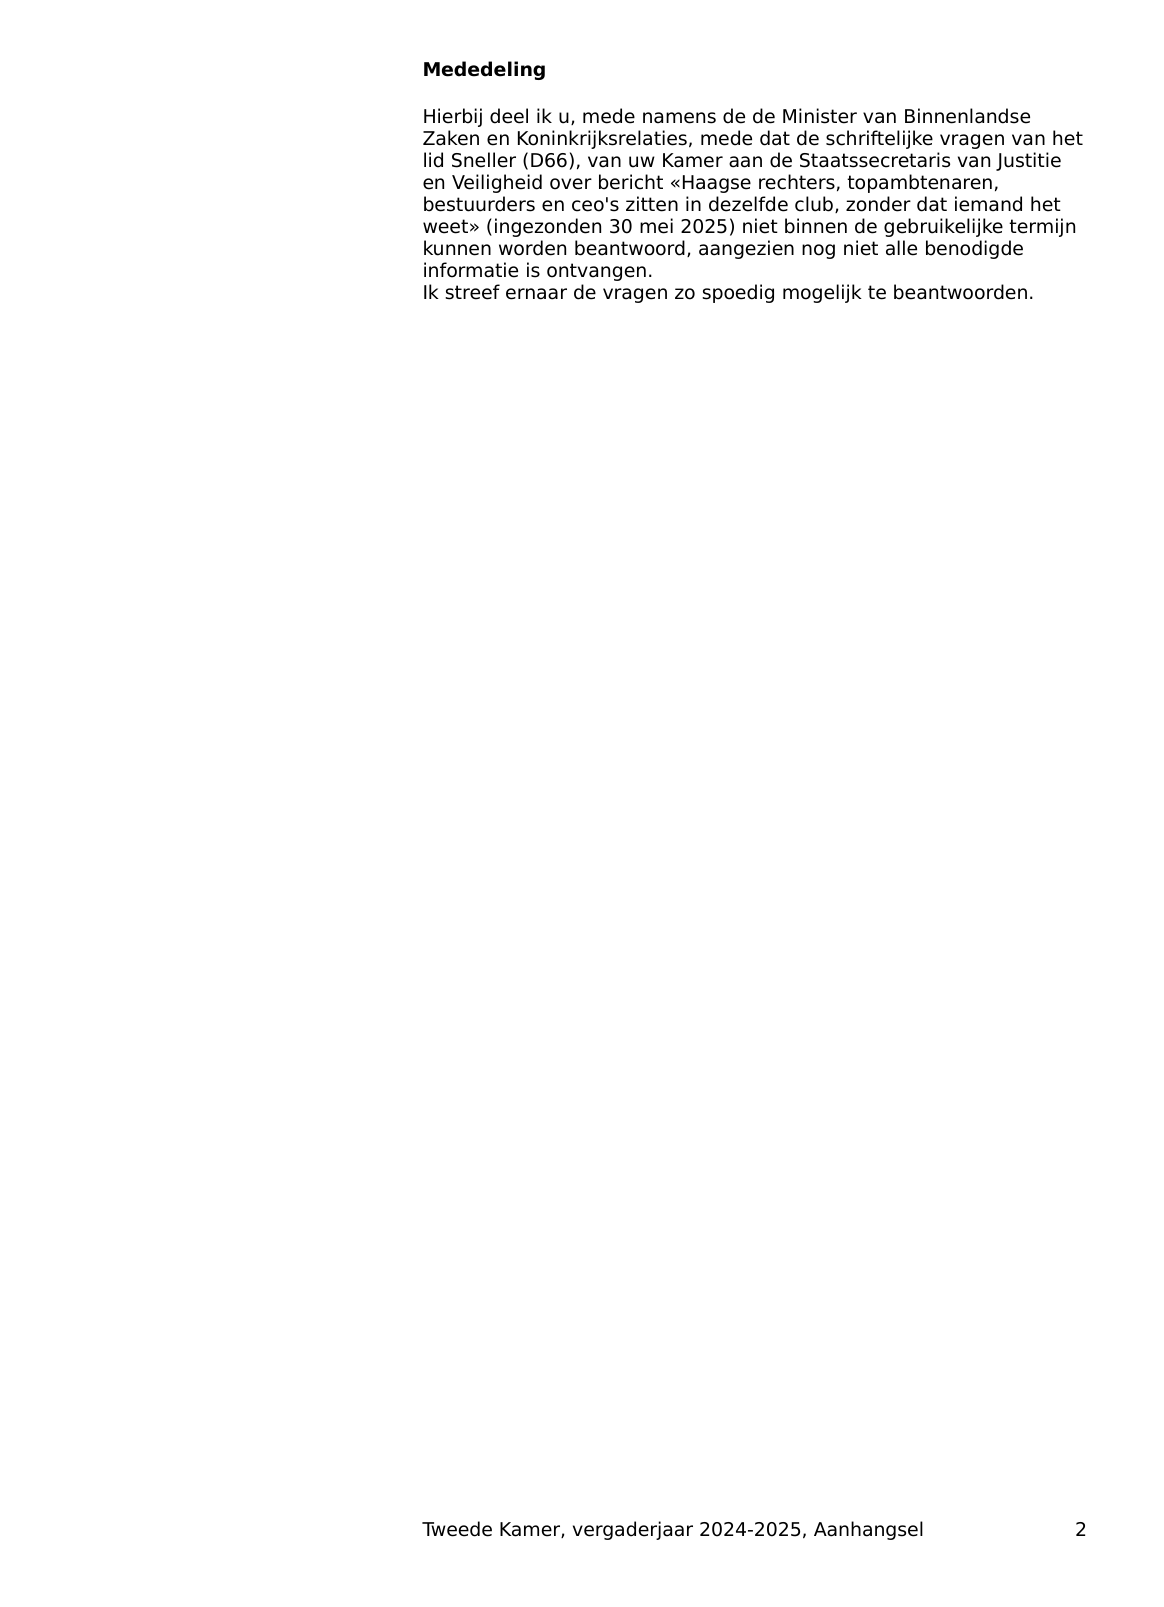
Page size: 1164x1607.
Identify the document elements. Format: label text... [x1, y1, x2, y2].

text Hierbij deel ik u, mede namens de de Minister van Binnenlandse Zaken en Koninkrijksrelaties, mede dat de schriftelijke vragen van het lid Sneller (D66), van uw Kamer aan de Staatssecretaris van Justitie en Veiligheid over bericht «Haagse rechters, topambtenaren, bestuurders en ceo's zitten in dezelfde club, zonder dat iemand het weet» (ingezonden 30 mei 2025) niet binnen de gebruikelijke termijn kunnen worden beantwoord, aangezien nog niet alle benodigde informatie is ontvangen. [422, 106, 1087, 282]
text Ik streef ernaar de vragen zo spoedig mogelijk te beantwoorden. [422, 282, 1087, 304]
subtitle Mededeling [422, 59, 1087, 81]
